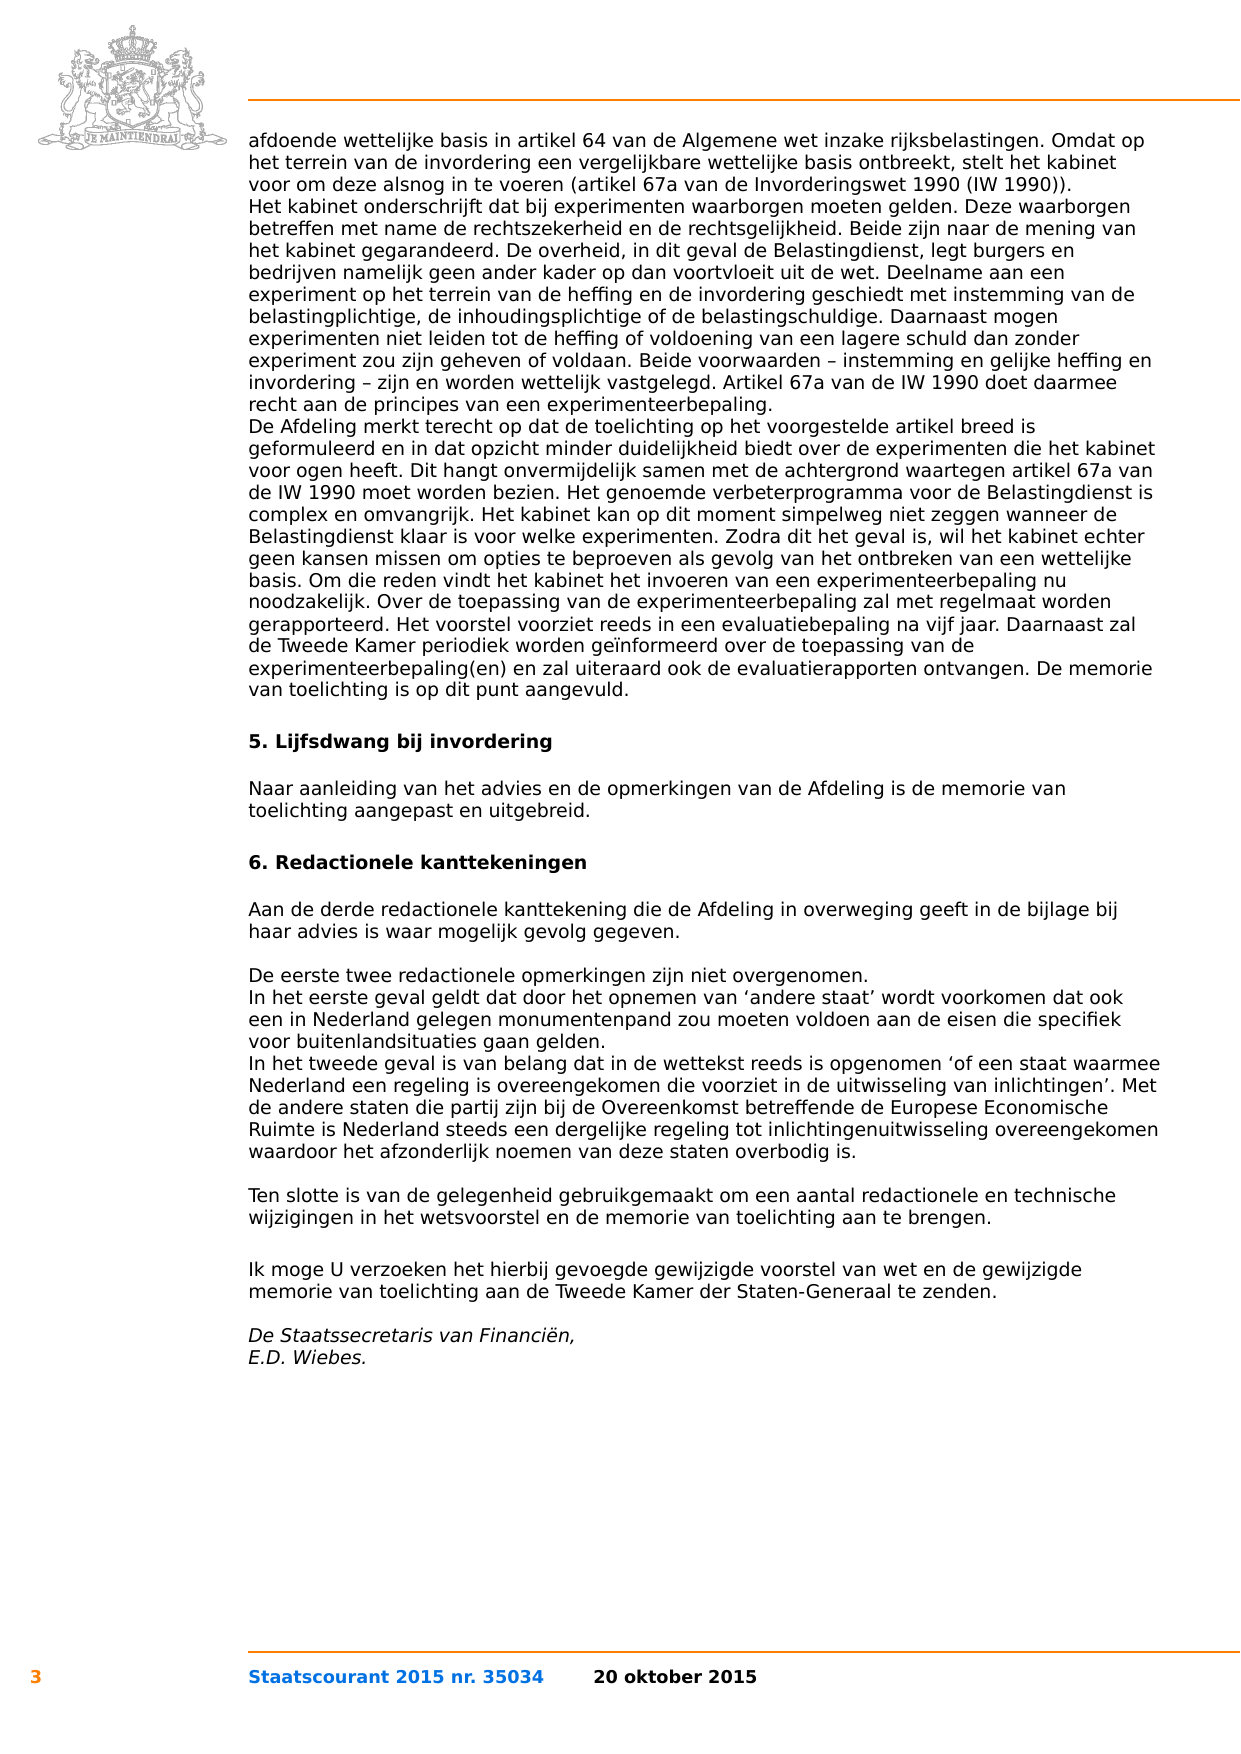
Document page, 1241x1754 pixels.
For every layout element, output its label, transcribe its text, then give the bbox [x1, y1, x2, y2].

text De eerste twee redactionele opmerkingen zijn niet overgenomen. [248, 965, 1163, 987]
subtitle 6. Redactionele kanttekeningen [248, 852, 1163, 874]
text In het eerste geval geldt dat door het opnemen van ‘andere staat’ wordt voorkomen dat ook een in Nederland gelegen monumentenpand zou moeten voldoen aan de eisen die specifiek voor buitenlandsituaties gaan gelden. [248, 987, 1163, 1053]
text De Staatssecretaris van Financiën, E.D. Wiebes. [248, 1324, 1163, 1368]
text afdoende wettelijke basis in artikel 64 van de Algemene wet inzake rijksbelastingen. Omdat op het terrein van de invordering een vergelijkbare wettelijke basis ontbreekt, stelt het kabinet voor om deze alsnog in te voeren (artikel 67a van de Invorderingswet 1990 (IW 1990)). [248, 130, 1163, 196]
text In het tweede geval is van belang dat in de wettekst reeds is opgenomen ‘of een staat waarmee Nederland een regeling is overeengekomen die voorziet in de uitwisseling van inlichtingen’. Met de andere staten die partij zijn bij de Overeenkomst betreffende de Europese Economische Ruimte is Nederland steeds een dergelijke regeling tot inlichtingenuitwisseling overeengekomen waardoor het afzonderlijk noemen van deze staten overbodig is. [248, 1053, 1163, 1163]
text Het kabinet onderschrijft dat bij experimenten waarborgen moeten gelden. Deze waarborgen betreffen met name de rechtszekerheid en de rechtsgelijkheid. Beide zijn naar de mening van het kabinet gegarandeerd. De overheid, in dit geval de Belastingdienst, legt burgers en bedrijven namelijk geen ander kader op dan voortvloeit uit de wet. Deelname aan een experiment op het terrein van de heffing en de invordering geschiedt met instemming van de belastingplichtige, de inhoudingsplichtige of de belastingschuldige. Daarnaast mogen experimenten niet leiden tot de heffing of voldoening van een lagere schuld dan zonder experiment zou zijn geheven of voldaan. Beide voorwaarden – instemming en gelijke heffing en invordering – zijn en worden wettelijk vastgelegd. Artikel 67a van de IW 1990 doet daarmee recht aan de principes van een experimenteerbepaling. [248, 196, 1163, 416]
text Naar aanleiding van het advies en de opmerkingen van de Afdeling is de memorie van toelichting aangepast en uitgebreid. [248, 778, 1163, 822]
text Aan de derde redactionele kanttekening die de Afdeling in overweging geeft in de bijlage bij haar advies is waar mogelijk gevolg gegeven. [248, 899, 1163, 943]
subtitle 5. Lijfsdwang bij invordering [248, 731, 1163, 753]
text De Afdeling merkt terecht op dat de toelichting op het voorgestelde artikel breed is geformuleerd en in dat opzicht minder duidelijkheid biedt over de experimenten die het kabinet voor ogen heeft. Dit hangt onvermijdelijk samen met de achtergrond waartegen artikel 67a van de IW 1990 moet worden bezien. Het genoemde verbeterprogramma voor de Belastingdienst is complex en omvangrijk. Het kabinet kan op dit moment simpelweg niet zeggen wanneer de Belastingdienst klaar is voor welke experimenten. Zodra dit het geval is, wil het kabinet echter geen kansen missen om opties te beproeven als gevolg van het ontbreken van een wettelijke basis. Om die reden vindt het kabinet het invoeren van een experimenteerbepaling nu noodzakelijk. Over de toepassing van de experimenteerbepaling zal met regelmaat worden gerapporteerd. Het voorstel voorziet reeds in een evaluatiebepaling na vijf jaar. Daarnaast zal de Tweede Kamer periodiek worden geïnformeerd over de toepassing van de experimenteerbepaling(en) en zal uiteraard ook de evaluatierapporten ontvangen. De memorie van toelichting is op dit punt aangevuld. [248, 416, 1163, 701]
text Ten slotte is van de gelegenheid gebruikgemaakt om een aantal redactionele en technische wijzigingen in het wetsvoorstel en de memorie van toelichting aan te brengen. [248, 1185, 1163, 1229]
text Ik moge U verzoeken het hierbij gevoegde gewijzigde voorstel van wet en de gewijzigde memorie van toelichting aan de Tweede Kamer der Staten-Generaal te zenden. [248, 1259, 1163, 1303]
picture [38, 25, 227, 150]
